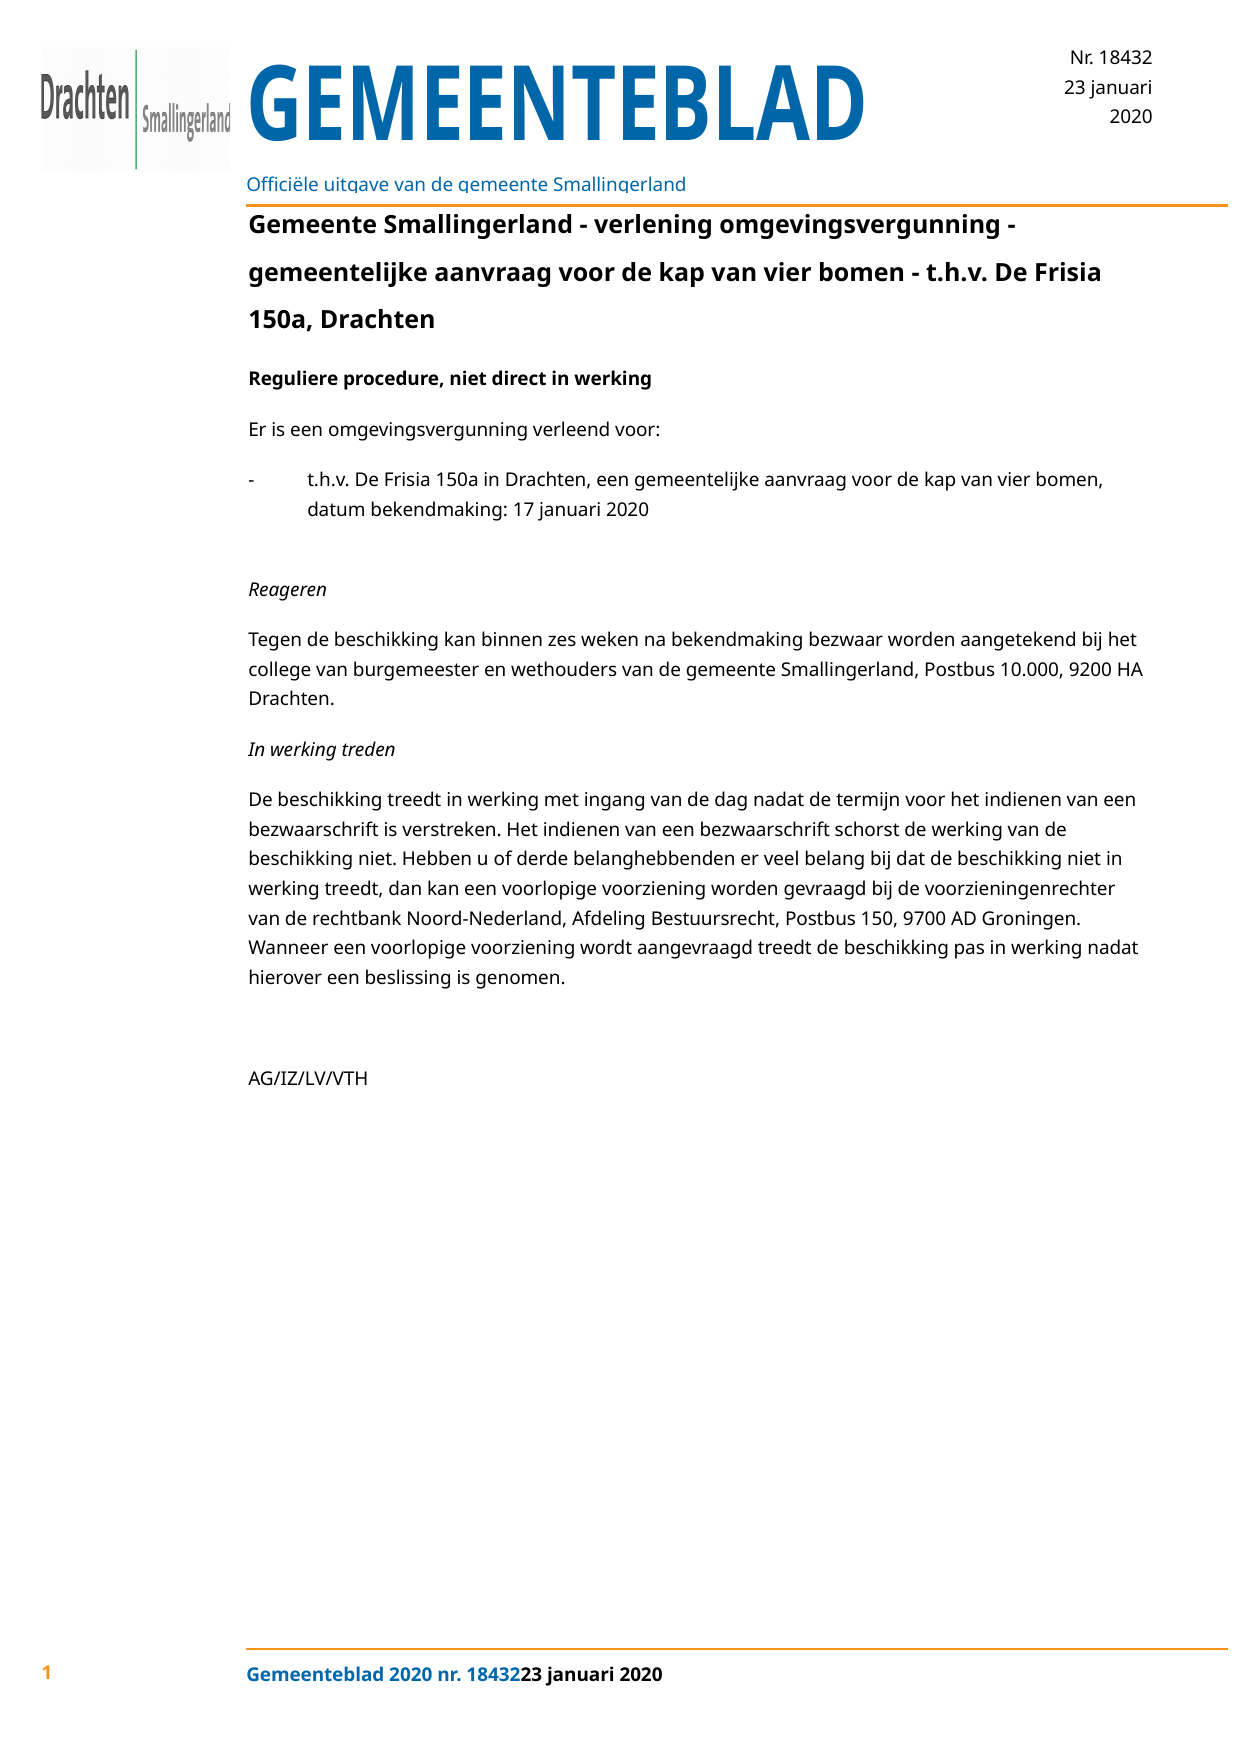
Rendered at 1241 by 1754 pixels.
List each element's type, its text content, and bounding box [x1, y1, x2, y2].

text AG/IZ/LV/VTH [248, 1065, 1152, 1090]
text Tegen de beschikking kan binnen zes weken na bekendmaking bezwaar worden aangetekend bij het college van burgemeester en wethouders van de gemeente Smallingerland, Postbus 10.000, 9200 HA Drachten. [248, 626, 1152, 711]
text Reguliere procedure, niet direct in werking [248, 366, 1152, 391]
text Gemeente Smallingerland - verlening omgevingsvergunning - gemeentelijke aanvraag voor de kap van vier bomen - t.h.v. De Frisia 150a, Drachten [248, 207, 1152, 336]
text Reageren [248, 576, 1152, 602]
picture [41, 47, 231, 172]
text De beschikking treedt in werking met ingang van de dag nadat de termijn voor het indienen van een bezwaarschrift is verstreken. Het indienen van een bezwaarschrift schorst de werking van de beschikking niet. Hebben u of derde belanghebbenden er veel belang bij dat de beschikking niet in werking treedt, dan kan een voorlopige voorziening worden gevraagd bij de voorzieningenrechter van de rechtbank Noord-Nederland, Afdeling Bestuursrecht, Postbus 150, 9700 AD Groningen. Wanneer een voorlopige voorziening wordt aangevraagd treedt de beschikking pas in werking nadat hierover een beslissing is genomen. [248, 786, 1152, 989]
text In werking treden [248, 736, 1152, 762]
text Er is een omgevingsvergunning verleend voor: [248, 416, 1152, 442]
list t.h.v. De Frisia 150a in Drachten, een gemeentelijke aanvraag voor de kap van vier bomen, datum bekendmaking: 17 januari 2020 [248, 466, 1152, 522]
